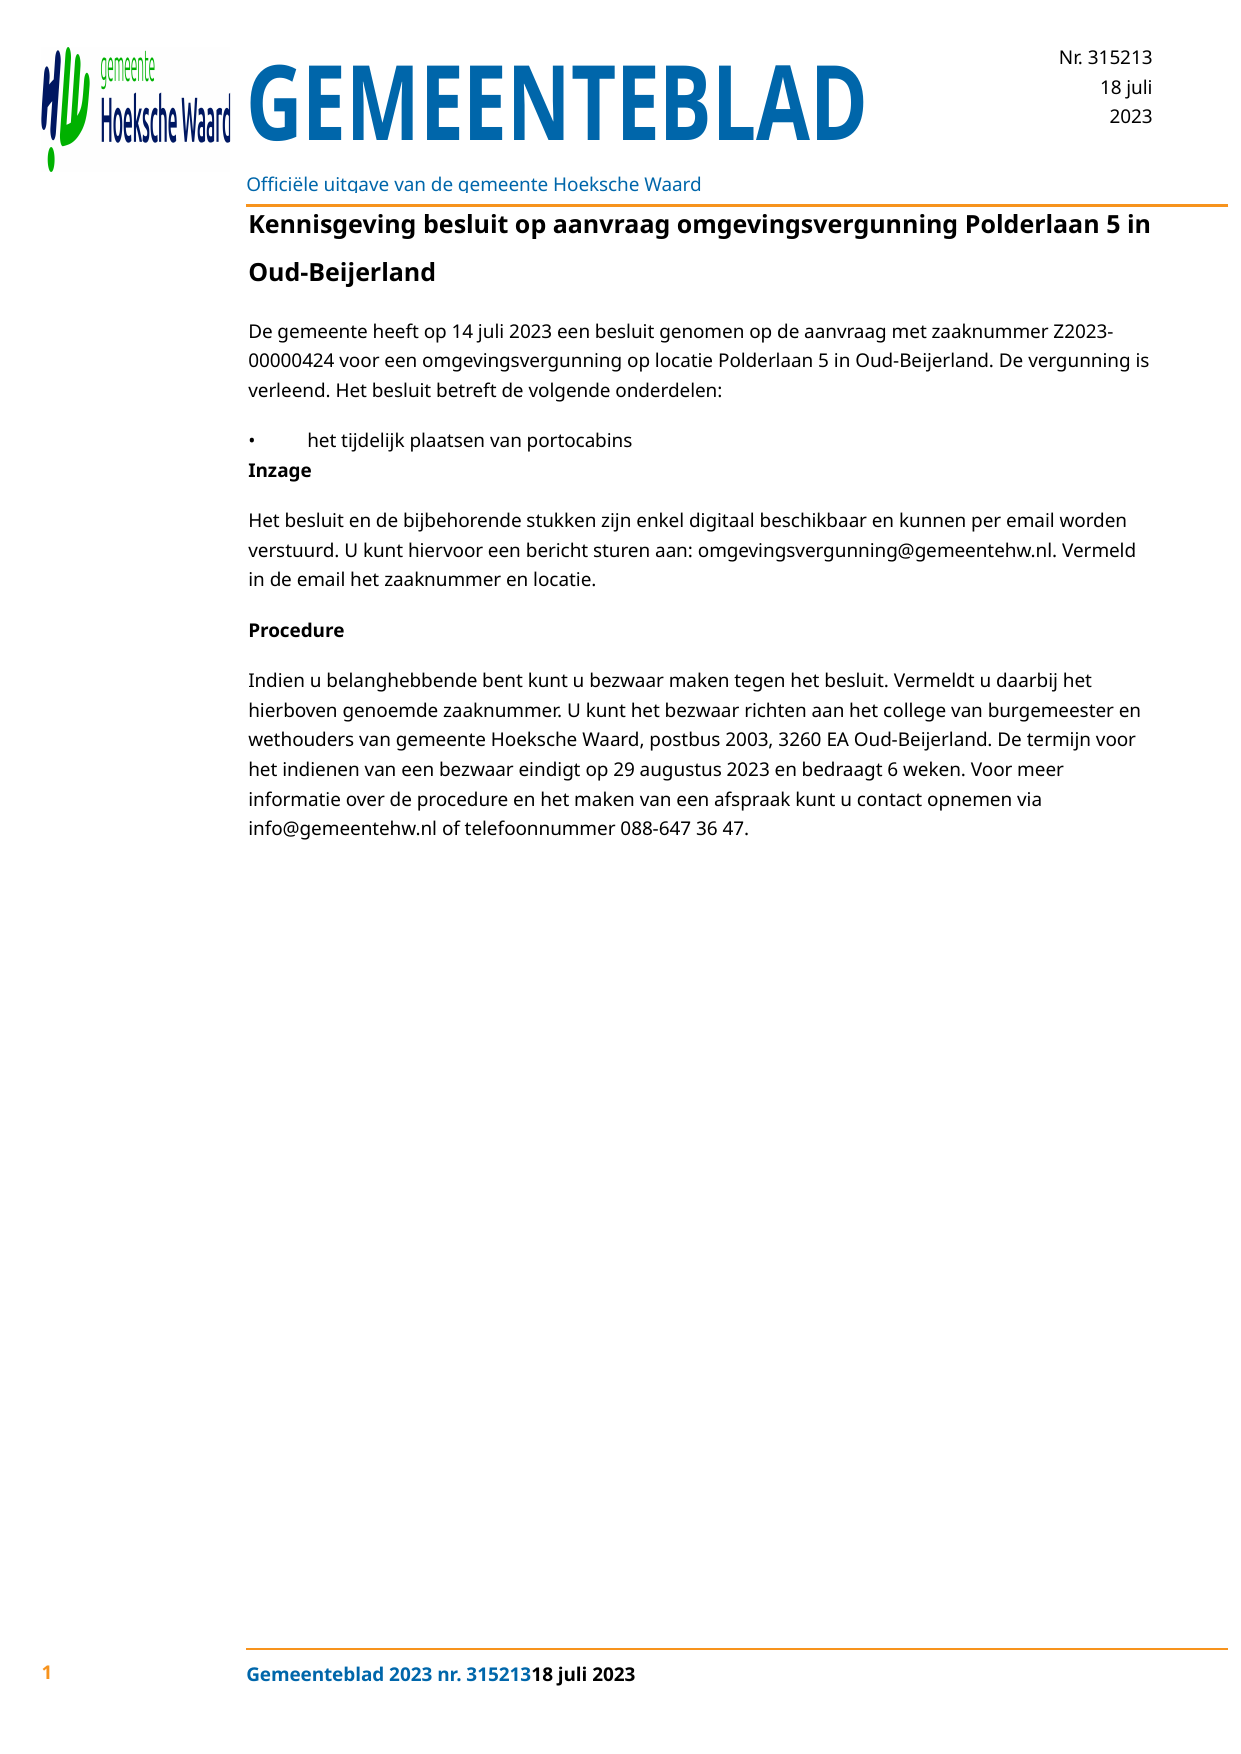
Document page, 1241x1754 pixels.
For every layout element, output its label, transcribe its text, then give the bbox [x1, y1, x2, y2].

text Procedure [248, 617, 1152, 643]
text Het besluit en de bijbehorende stukken zijn enkel digitaal beschikbaar en kunnen per email worden verstuurd. U kunt hiervoor een bericht sturen aan: omgevingsvergunning@gemeentehw.nl. Vermeld in de email het zaaknummer en locatie. [248, 507, 1152, 592]
picture [41, 47, 231, 172]
text Indien u belanghebbende bent kunt u bezwaar maken tegen het besluit. Vermeldt u daarbij het hierboven genoemde zaaknummer. U kunt het bezwaar richten aan het college van burgemeester en wethouders van gemeente Hoeksche Waard, postbus 2003, 3260 EA Oud-Beijerland. De termijn voor het indienen van een bezwaar eindigt op 29 augustus 2023 en bedraagt 6 weken. Voor meer informatie over de procedure en het maken van een afspraak kunt u contact opnemen via info@gemeentehw.nl of telefoonnummer 088-647 36 47. [248, 667, 1152, 841]
list het tijdelijk plaatsen van portocabins [248, 427, 1152, 453]
text Kennisgeving besluit op aanvraag omgevingsvergunning Polderlaan 5 in Oud-Beijerland [248, 207, 1152, 288]
text De gemeente heeft op 14 juli 2023 een besluit genomen op de aanvraag met zaaknummer Z2023-00000424 voor een omgevingsvergunning op locatie Polderlaan 5 in Oud-Beijerland. De vergunning is verleend. Het besluit betreft de volgende onderdelen: [248, 318, 1152, 403]
text Inzage [248, 457, 1152, 483]
